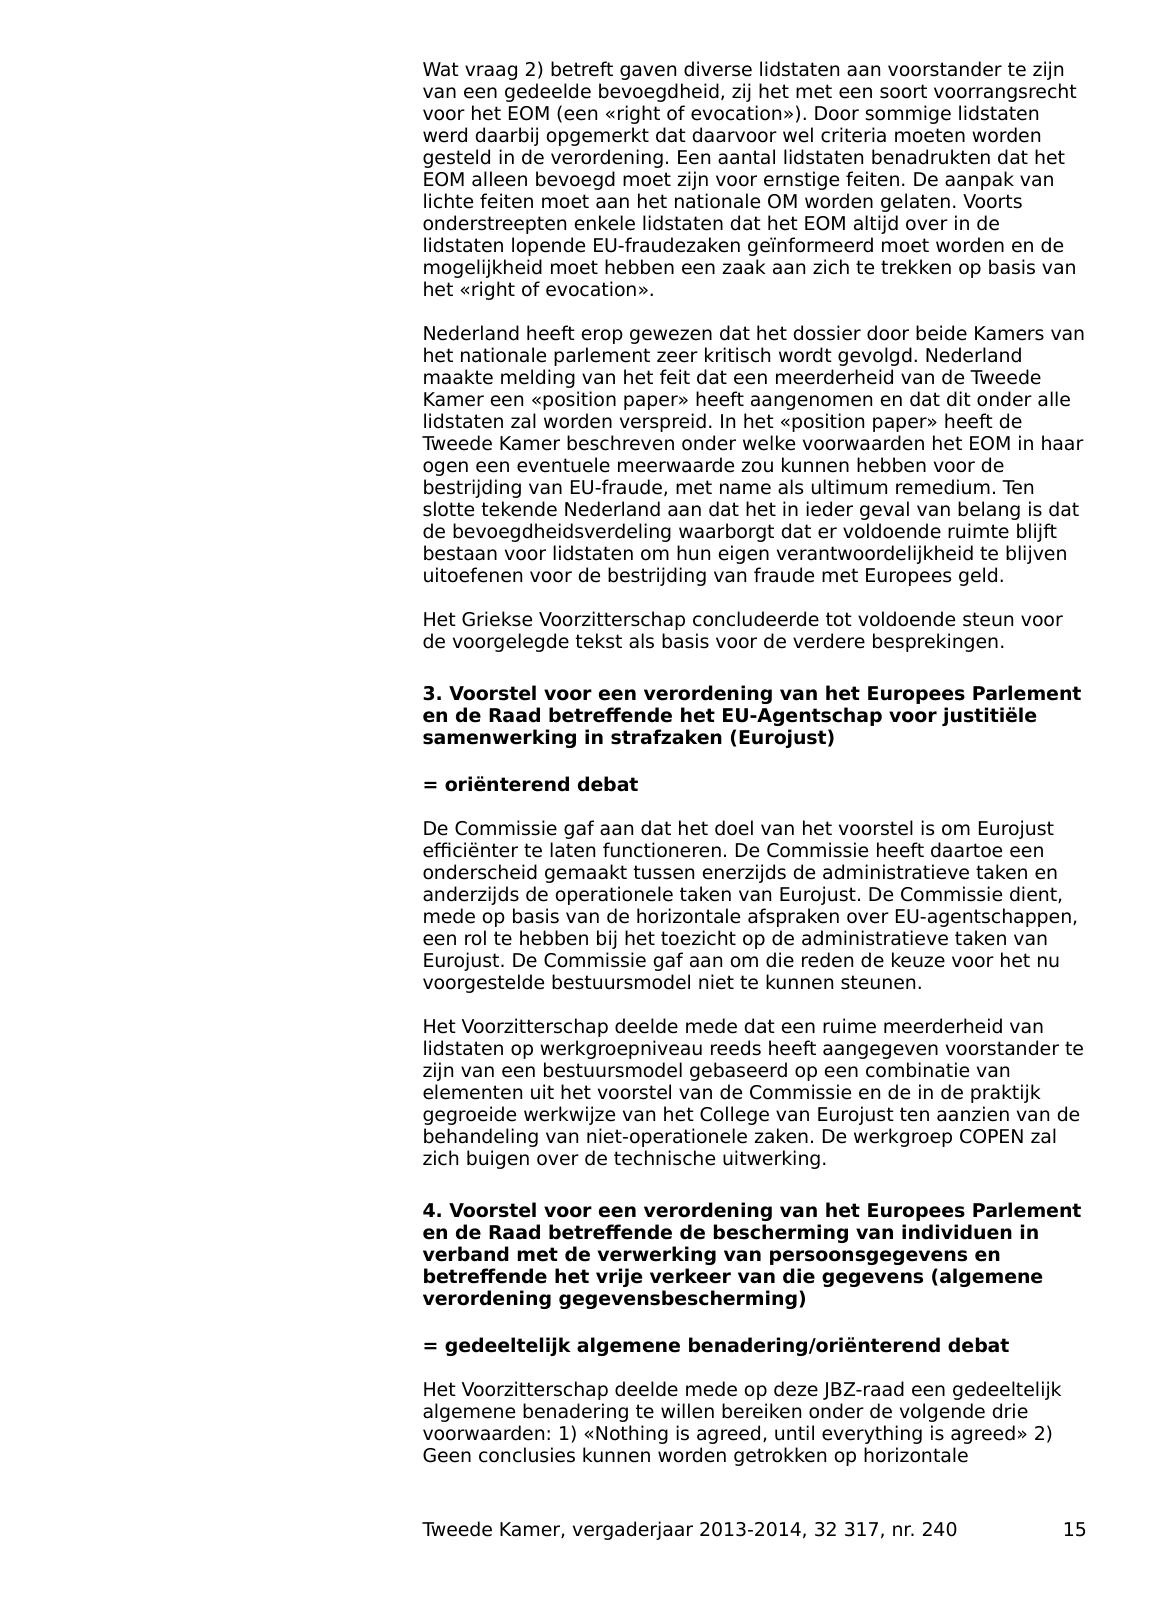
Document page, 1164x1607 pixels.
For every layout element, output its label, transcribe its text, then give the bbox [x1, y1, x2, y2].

text Het Griekse Voorzitterschap concludeerde tot voldoende steun voor de voorgelegde tekst als basis voor de verdere besprekingen. [422, 609, 1087, 653]
subtitle = gedeeltelijk algemene benadering/oriënterend debat [422, 1335, 1087, 1357]
text Nederland heeft erop gewezen dat het dossier door beide Kamers van het nationale parlement zeer kritisch wordt gevolgd. Nederland maakte melding van het feit dat een meerderheid van de Tweede Kamer een «position paper» heeft aangenomen en dat dit onder alle lidstaten zal worden verspreid. In het «position paper» heeft de Tweede Kamer beschreven onder welke voorwaarden het EOM in haar ogen een eventuele meerwaarde zou kunnen hebben voor de bestrijding van EU-fraude, met name als ultimum remedium. Ten slotte tekende Nederland aan dat het in ieder geval van belang is dat de bevoegdheidsverdeling waarborgt dat er voldoende ruimte blijft bestaan voor lidstaten om hun eigen verantwoordelijkheid te blijven uitoefenen voor de bestrijding van fraude met Europees geld. [422, 323, 1087, 587]
text Wat vraag 2) betreft gaven diverse lidstaten aan voorstander te zijn van een gedeelde bevoegdheid, zij het met een soort voorrangsrecht voor het EOM (een «right of evocation»). Door sommige lidstaten werd daarbij opgemerkt dat daarvoor wel criteria moeten worden gesteld in de verordening. Een aantal lidstaten benadrukten dat het EOM alleen bevoegd moet zijn voor ernstige feiten. De aanpak van lichte feiten moet aan het nationale OM worden gelaten. Voorts onderstreepten enkele lidstaten dat het EOM altijd over in de lidstaten lopende EU-fraudezaken geïnformeerd moet worden en de mogelijkheid moet hebben een zaak aan zich te trekken op basis van het «right of evocation». [422, 59, 1087, 301]
subtitle = oriënterend debat [422, 774, 1087, 796]
subtitle 4. Voorstel voor een verordening van het Europees Parlement en de Raad betreffende de bescherming van individuen in verband met de verwerking van persoonsgegevens en betreffende het vrije verkeer van die gegevens (algemene verordening gegevensbescherming) [422, 1200, 1087, 1310]
text De Commissie gaf aan dat het doel van het voorstel is om Eurojust efficiënter te laten functioneren. De Commissie heeft daartoe een onderscheid gemaakt tussen enerzijds de administratieve taken en anderzijds de operationele taken van Eurojust. De Commissie dient, mede op basis van de horizontale afspraken over EU-agentschappen, een rol te hebben bij het toezicht op de administratieve taken van Eurojust. De Commissie gaf aan om die reden de keuze voor het nu voorgestelde bestuursmodel niet te kunnen steunen. [422, 818, 1087, 994]
text Het Voorzitterschap deelde mede dat een ruime meerderheid van lidstaten op werkgroepniveau reeds heeft aangegeven voorstander te zijn van een bestuursmodel gebaseerd op een combinatie van elementen uit het voorstel van de Commissie en de in de praktijk gegroeide werkwijze van het College van Eurojust ten aanzien van de behandeling van niet-operationele zaken. De werkgroep COPEN zal zich buigen over de technische uitwerking. [422, 1016, 1087, 1170]
subtitle 3. Voorstel voor een verordening van het Europees Parlement en de Raad betreffende het EU-Agentschap voor justitiële samenwerking in strafzaken (Eurojust) [422, 683, 1087, 749]
text Het Voorzitterschap deelde mede op deze JBZ-raad een gedeeltelijk algemene benadering te willen bereiken onder de volgende drie voorwaarden: 1) «Nothing is agreed, until everything is agreed» 2) Geen conclusies kunnen worden getrokken op horizontale [422, 1379, 1087, 1467]
